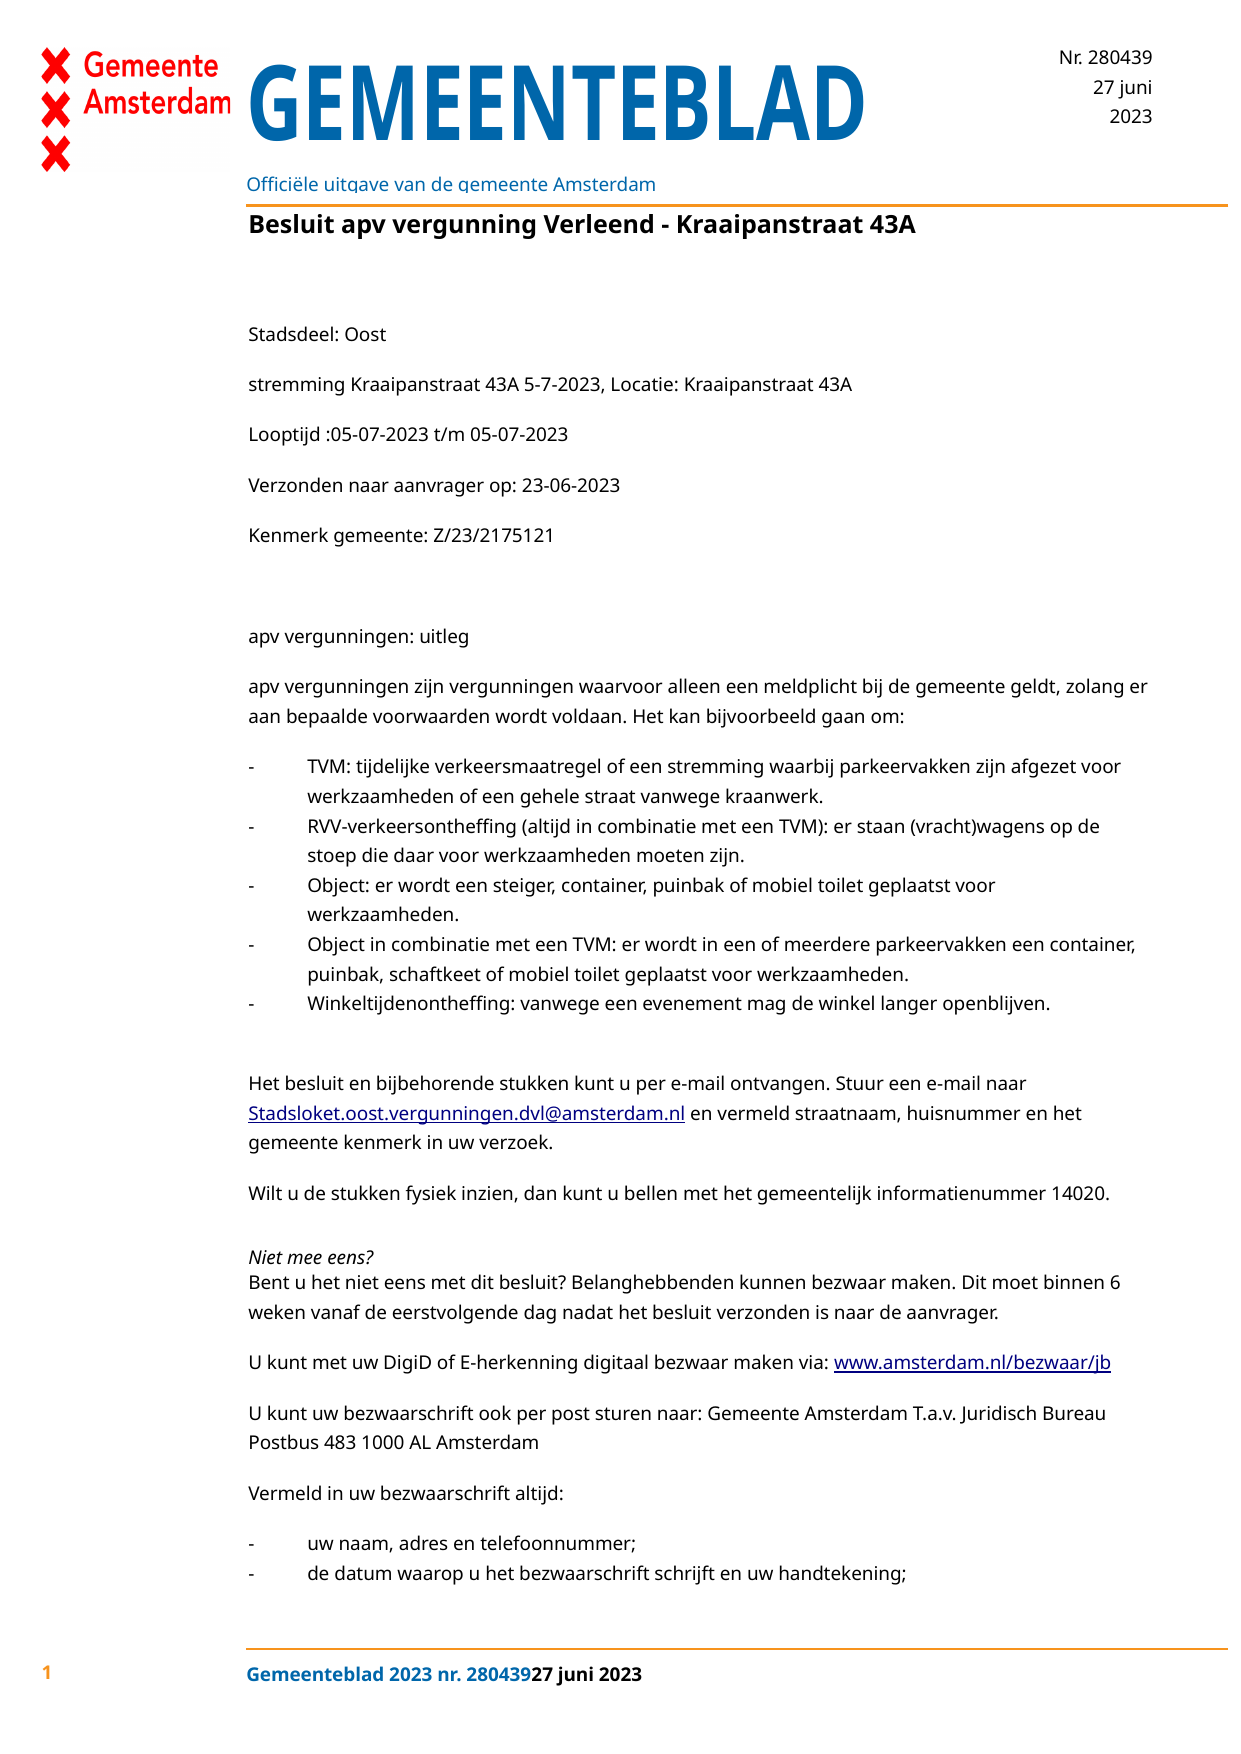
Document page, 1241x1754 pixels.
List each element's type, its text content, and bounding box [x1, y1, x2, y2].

text U kunt uw bezwaarschrift ook per post sturen naar: Gemeente Amsterdam T.a.v. Juridisch Bureau Postbus 483 1000 AL Amsterdam [248, 1400, 1152, 1455]
text apv vergunningen: uitleg [248, 623, 1152, 649]
text Vermeld in uw bezwaarschrift altijd: [248, 1480, 1152, 1506]
list de datum waarop u het bezwaarschrift schrijft en uw handtekening; [248, 1560, 1152, 1586]
text Besluit apv vergunning Verleend - Kraaipanstraat 43A [248, 207, 1152, 241]
list RVV-verkeersontheffing (altijd in combinatie met een TVM): er staan (vracht)wagens op de stoep die daar voor werkzaamheden moeten zijn. [248, 813, 1152, 868]
text Niet mee eens? [248, 1244, 1152, 1269]
text Verzonden naar aanvrager op: 23-06-2023 [248, 472, 1152, 498]
text Stadsdeel: Oost [248, 321, 1152, 346]
list Object in combinatie met een TVM: er wordt in een of meerdere parkeervakken een container, puinbak, schaftkeet of mobiel toilet geplaatst voor werkzaamheden. [248, 931, 1152, 986]
text Het besluit en bijbehorende stukken kunt u per e-mail ontvangen. Stuur een e-mail naar Stadsloket.oost.vergunningen.dvl@amsterdam.nl en vermeld straatnaam, huisnummer en het gemeente kenmerk in uw verzoek. [248, 1070, 1152, 1155]
text apv vergunningen zijn vergunningen waarvoor alleen een meldplicht bij de gemeente geldt, zolang er aan bepaalde voorwaarden wordt voldaan. Het kan bijvoorbeeld gaan om: [248, 674, 1152, 729]
text stremming Kraaipanstraat 43A 5-7-2023, Locatie: Kraaipanstraat 43A [248, 371, 1152, 397]
text Looptijd :05-07-2023 t/m 05-07-2023 [248, 422, 1152, 447]
list TVM: tijdelijke verkeersmaatregel of een stremming waarbij parkeervakken zijn afgezet voor werkzaamheden of een gehele straat vanwege kraanwerk. [248, 754, 1152, 809]
text Bent u het niet eens met dit besluit? Belanghebbenden kunnen bezwaar maken. Dit moet binnen 6 weken vanaf de eerstvolgende dag nadat het besluit verzonden is naar de aanvrager. [248, 1269, 1152, 1325]
text Kenmerk gemeente: Z/23/2175121 [248, 522, 1152, 548]
list Object: er wordt een steiger, container, puinbak of mobiel toilet geplaatst voor werkzaamheden. [248, 872, 1152, 927]
list Winkeltijdenontheffing: vanwege een evenement mag de winkel langer openblijven. [248, 990, 1152, 1016]
text U kunt met uw DigiD of E-herkenning digitaal bezwaar maken via: www.amsterdam.nl/bezwaar/jb [248, 1349, 1152, 1375]
text Wilt u de stukken fysiek inzien, dan kunt u bellen met het gemeentelijk informatienummer 14020. [248, 1180, 1152, 1206]
picture [41, 47, 231, 172]
list uw naam, adres en telefoonnummer; [248, 1530, 1152, 1556]
